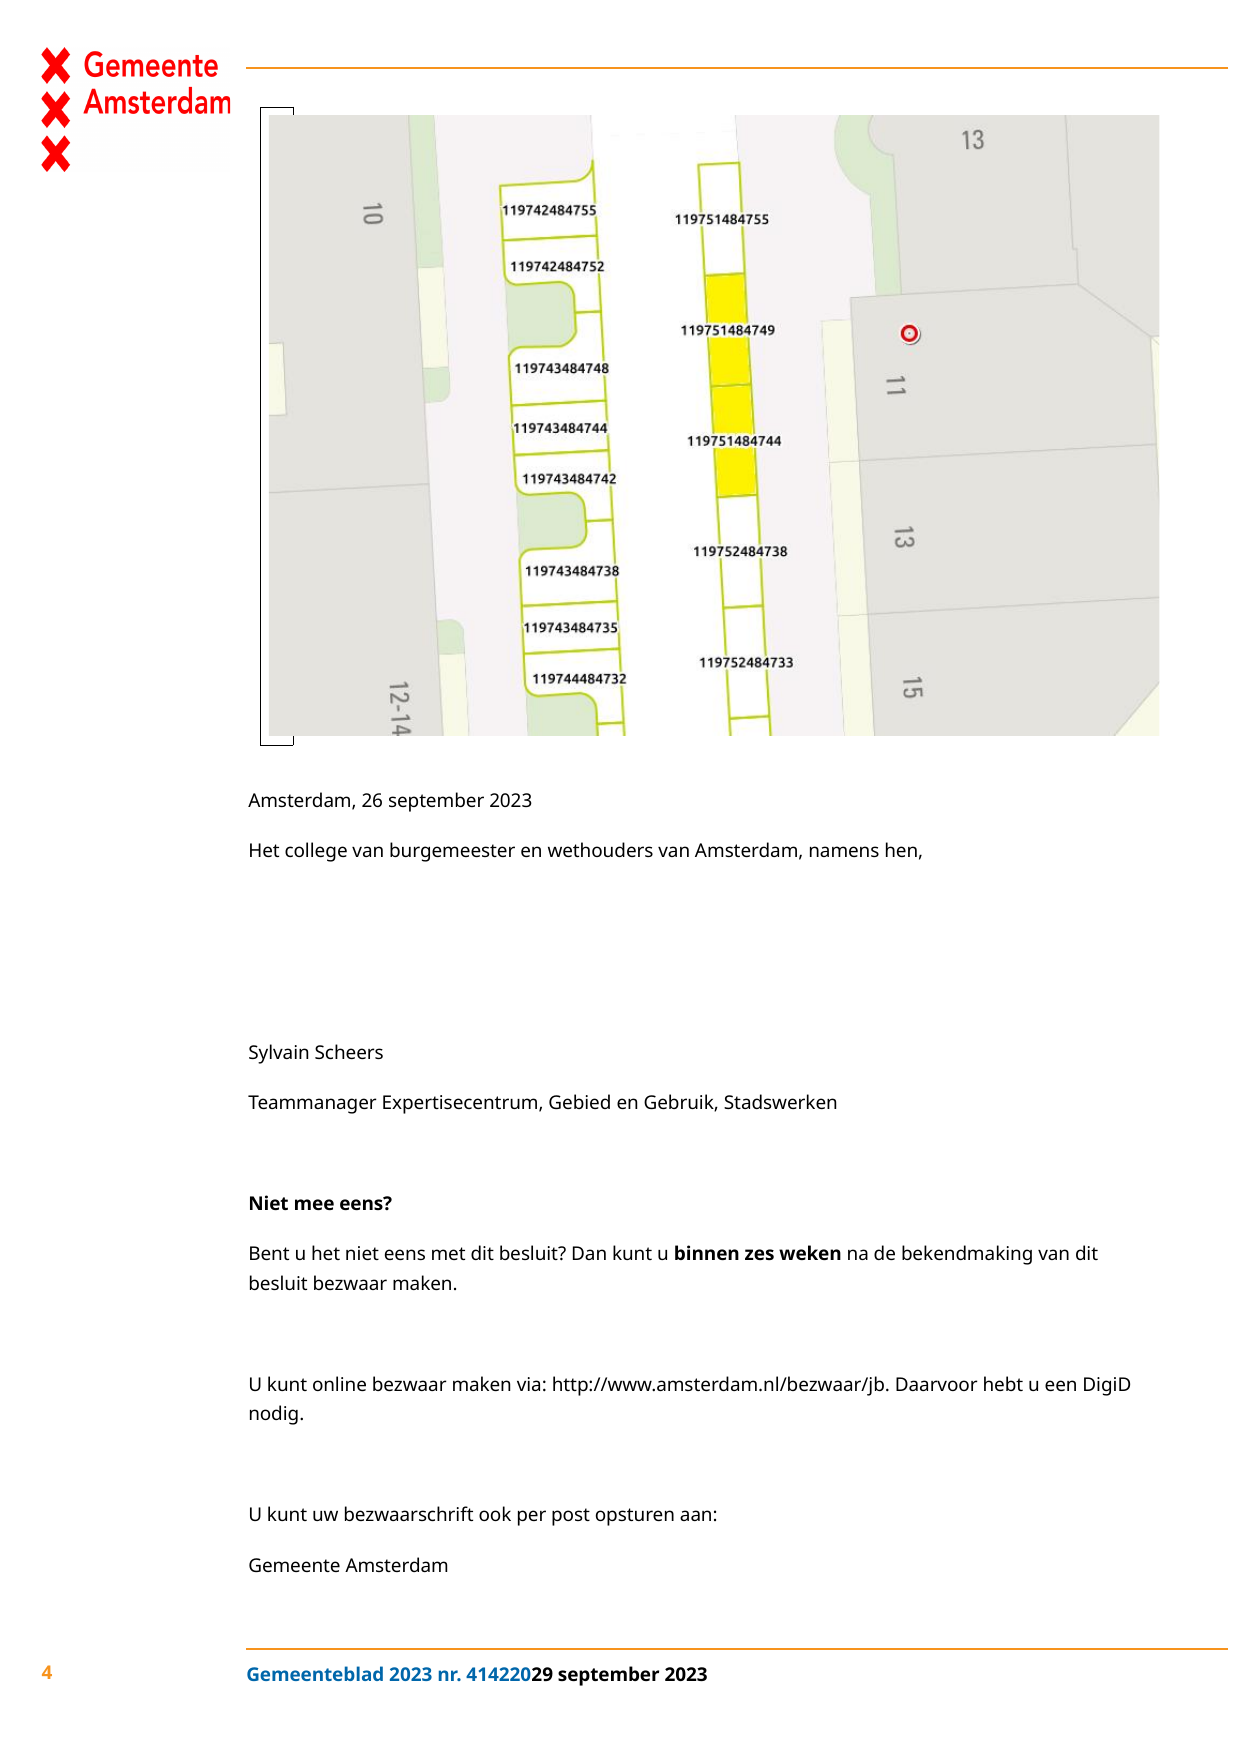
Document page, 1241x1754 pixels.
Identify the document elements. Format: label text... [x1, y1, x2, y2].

text U kunt online bezwaar maken via: http://www.amsterdam.nl/bezwaar/jb. Daarvoor hebt u een DigiD nodig. [248, 1371, 1152, 1426]
text Teammanager Expertisecentrum, Gebied en Gebruik, Stadswerken [248, 1089, 1152, 1115]
picture [41, 47, 231, 172]
text Bent u het niet eens met dit besluit? Dan kunt u binnen zes weken na de bekendmaking van dit besluit bezwaar maken. [248, 1241, 1152, 1296]
text U kunt uw bezwaarschrift ook per post opsturen aan: [248, 1501, 1152, 1527]
text Gemeente Amsterdam [248, 1552, 1152, 1578]
text Sylvain Scheers [248, 1039, 1152, 1065]
text Amsterdam, 26 september 2023 [248, 787, 1152, 813]
picture [268, 115, 1160, 736]
text Niet mee eens? [248, 1190, 1152, 1216]
text Het college van burgemeester en wethouders van Amsterdam, namens hen, [248, 837, 1152, 863]
